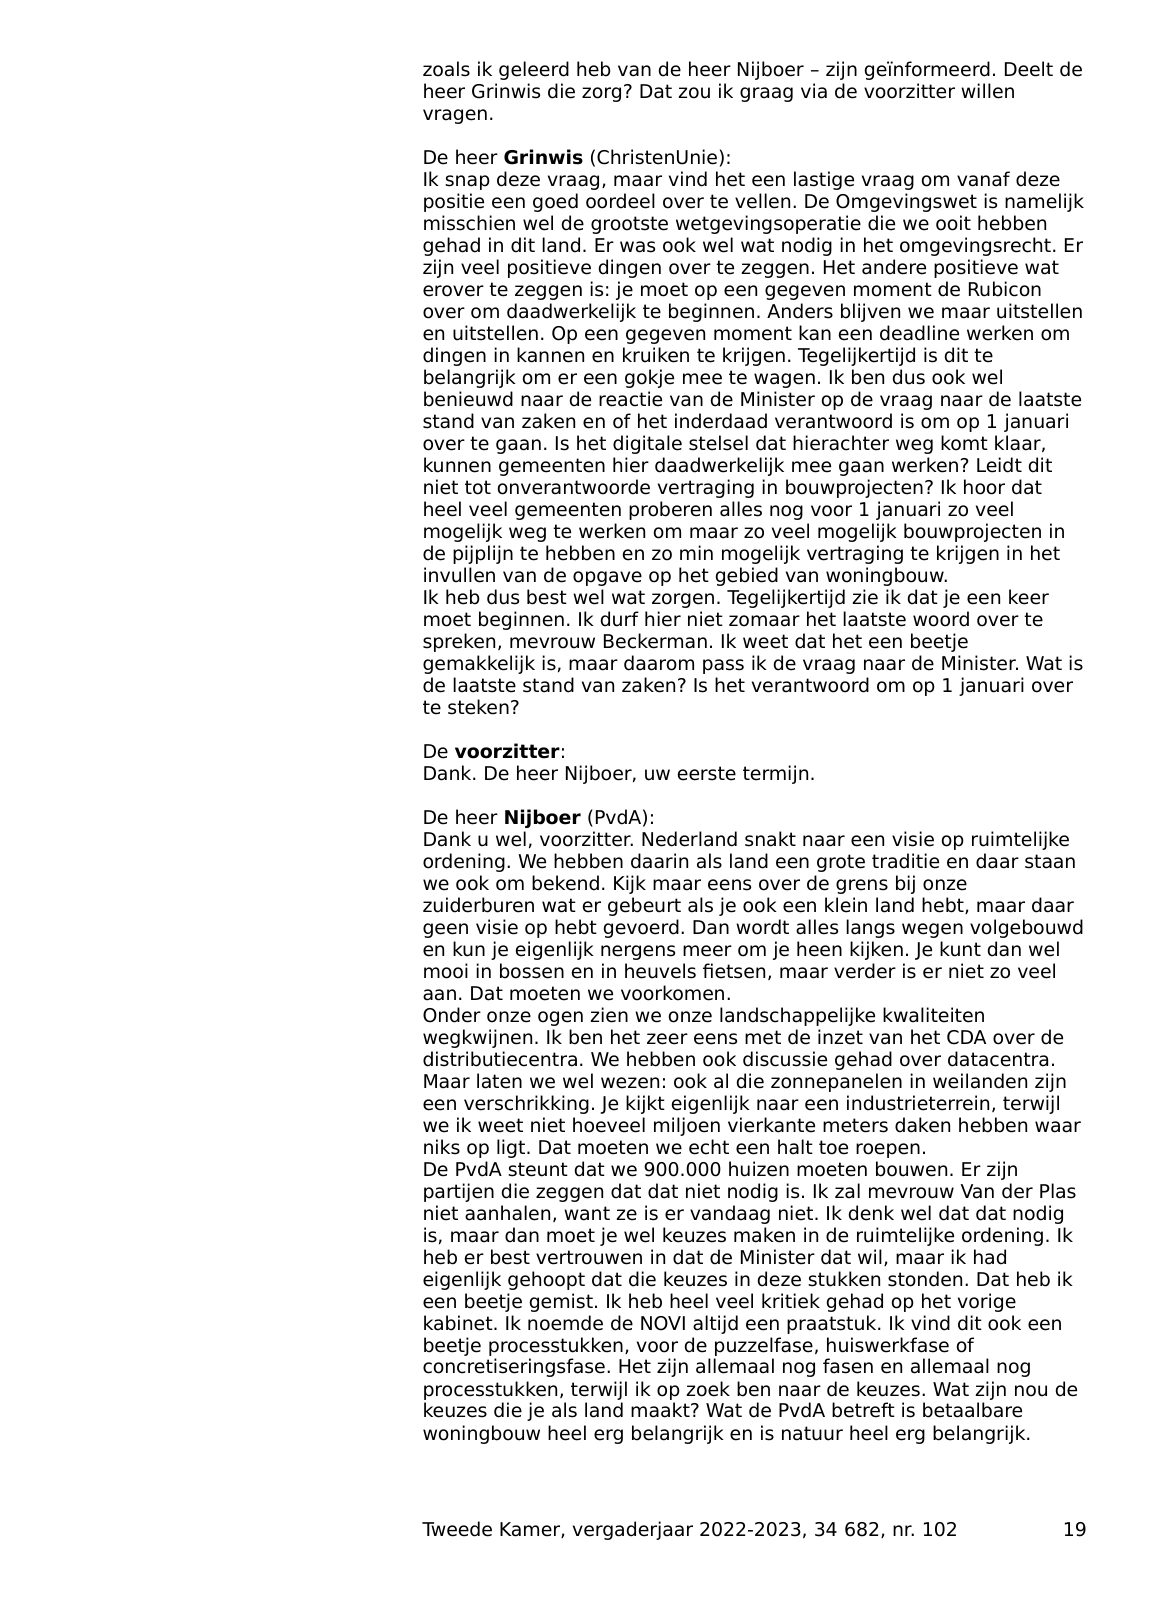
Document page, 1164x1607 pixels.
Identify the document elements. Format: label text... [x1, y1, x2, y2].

text De voorzitter: [422, 741, 1087, 763]
text De PvdA steunt dat we 900.000 huizen moeten bouwen. Er zijn partijen die zeggen dat dat niet nodig is. Ik zal mevrouw Van der Plas niet aanhalen, want ze is er vandaag niet. Ik denk wel dat dat nodig is, maar dan moet je wel keuzes maken in de ruimtelijke ordening. Ik heb er best vertrouwen in dat de Minister dat wil, maar ik had eigenlijk gehoopt dat die keuzes in deze stukken stonden. Dat heb ik een beetje gemist. Ik heb heel veel kritiek gehad op het vorige kabinet. Ik noemde de NOVI altijd een praatstuk. Ik vind dit ook een beetje processtukken, voor de puzzelfase, huiswerkfase of concretiseringsfase. Het zijn allemaal nog fasen en allemaal nog processtukken, terwijl ik op zoek ben naar de keuzes. Wat zijn nou de keuzes die je als land maakt? Wat de PvdA betreft is betaalbare woningbouw heel erg belangrijk en is natuur heel erg belangrijk. [422, 1159, 1087, 1444]
text De heer Nijboer (PvdA): [422, 807, 1087, 829]
text zoals ik geleerd heb van de heer Nijboer – zijn geïnformeerd. Deelt de heer Grinwis die zorg? Dat zou ik graag via de voorzitter willen vragen. [422, 59, 1087, 125]
text Onder onze ogen zien we onze landschappelijke kwaliteiten wegkwijnen. Ik ben het zeer eens met de inzet van het CDA over de distributiecentra. We hebben ook discussie gehad over datacentra. Maar laten we wel wezen: ook al die zonnepanelen in weilanden zijn een verschrikking. Je kijkt eigenlijk naar een industrieterrein, terwijl we ik weet niet hoeveel miljoen vierkante meters daken hebben waar niks op ligt. Dat moeten we echt een halt toe roepen. [422, 1005, 1087, 1159]
text Ik snap deze vraag, maar vind het een lastige vraag om vanaf deze positie een goed oordeel over te vellen. De Omgevingswet is namelijk misschien wel de grootste wetgevingsoperatie die we ooit hebben gehad in dit land. Er was ook wel wat nodig in het omgevingsrecht. Er zijn veel positieve dingen over te zeggen. Het andere positieve wat erover te zeggen is: je moet op een gegeven moment de Rubicon over om daadwerkelijk te beginnen. Anders blijven we maar uitstellen en uitstellen. Op een gegeven moment kan een deadline werken om dingen in kannen en kruiken te krijgen. Tegelijkertijd is dit te belangrijk om er een gokje mee te wagen. Ik ben dus ook wel benieuwd naar de reactie van de Minister op de vraag naar de laatste stand van zaken en of het inderdaad verantwoord is om op 1 januari over te gaan. Is het digitale stelsel dat hierachter weg komt klaar, kunnen gemeenten hier daadwerkelijk mee gaan werken? Leidt dit niet tot onverantwoorde vertraging in bouwprojecten? Ik hoor dat heel veel gemeenten proberen alles nog voor 1 januari zo veel mogelijk weg te werken om maar zo veel mogelijk bouwprojecten in de pijplijn te hebben en zo min mogelijk vertraging te krijgen in het invullen van de opgave op het gebied van woningbouw. [422, 169, 1087, 587]
text Dank u wel, voorzitter. Nederland snakt naar een visie op ruimtelijke ordening. We hebben daarin als land een grote traditie en daar staan we ook om bekend. Kijk maar eens over de grens bij onze zuiderburen wat er gebeurt als je ook een klein land hebt, maar daar geen visie op hebt gevoerd. Dan wordt alles langs wegen volgebouwd en kun je eigenlijk nergens meer om je heen kijken. Je kunt dan wel mooi in bossen en in heuvels fietsen, maar verder is er niet zo veel aan. Dat moeten we voorkomen. [422, 829, 1087, 1005]
text De heer Grinwis (ChristenUnie): [422, 147, 1087, 169]
text Ik heb dus best wel wat zorgen. Tegelijkertijd zie ik dat je een keer moet beginnen. Ik durf hier niet zomaar het laatste woord over te spreken, mevrouw Beckerman. Ik weet dat het een beetje gemakkelijk is, maar daarom pass ik de vraag naar de Minister. Wat is de laatste stand van zaken? Is het verantwoord om op 1 januari over te steken? [422, 587, 1087, 719]
text Dank. De heer Nijboer, uw eerste termijn. [422, 763, 1087, 785]
